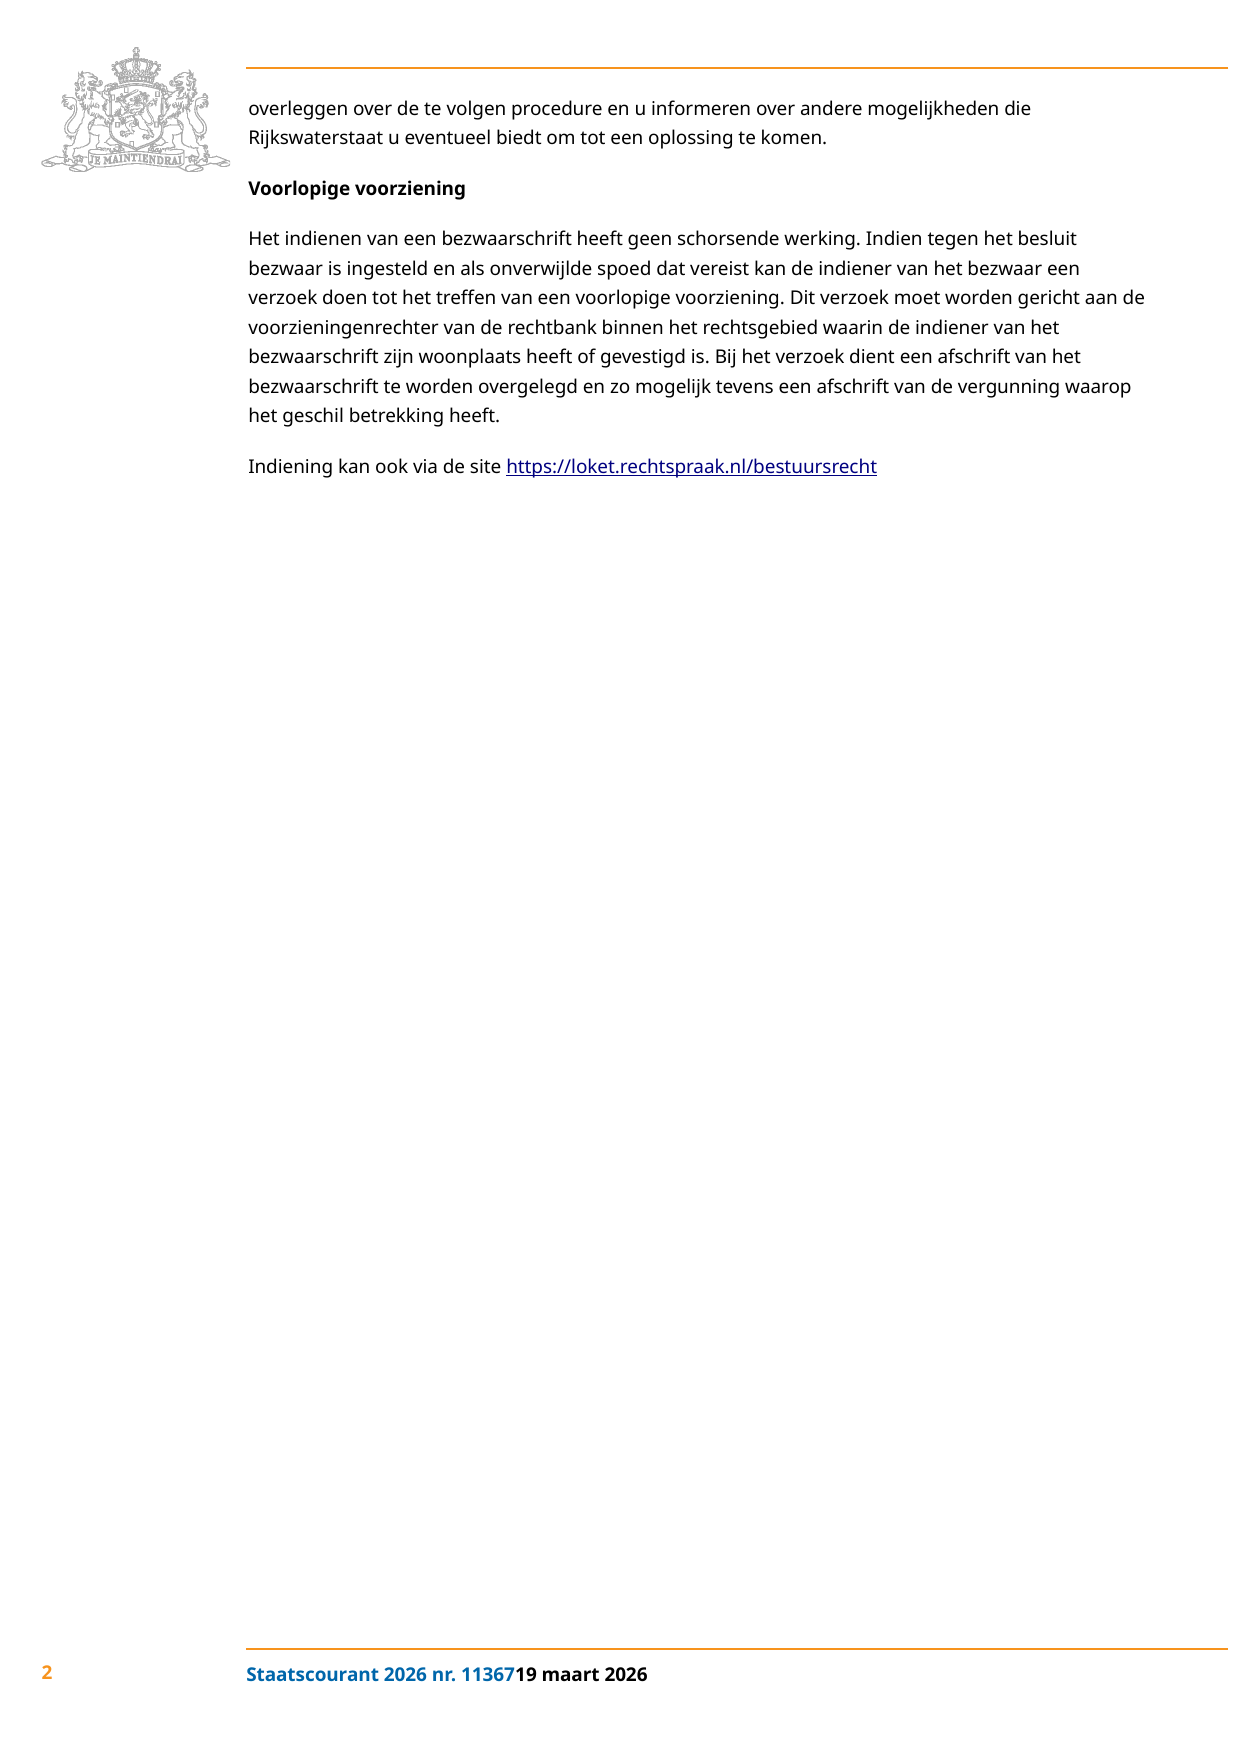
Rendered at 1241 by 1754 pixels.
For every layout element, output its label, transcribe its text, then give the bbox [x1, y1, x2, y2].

picture [41, 47, 231, 172]
text Het indienen van een bezwaarschrift heeft geen schorsende werking. Indien tegen het besluit bezwaar is ingesteld en als onverwijlde spoed dat vereist kan de indiener van het bezwaar een verzoek doen tot het treffen van een voorlopige voorziening. Dit verzoek moet worden gericht aan de voorzieningenrechter van de rechtbank binnen het rechtsgebied waarin de indiener van het bezwaarschrift zijn woonplaats heeft of gevestigd is. Bij het verzoek dient een afschrift van het bezwaarschrift te worden overgelegd en zo mogelijk tevens een afschrift van de vergunning waarop het geschil betrekking heeft. [248, 225, 1152, 428]
text overleggen over de te volgen procedure en u informeren over andere mogelijkheden die Rijkswaterstaat u eventueel biedt om tot een oplossing te komen. [248, 95, 1152, 150]
text Voorlopige voorziening [248, 175, 1152, 201]
text Indiening kan ook via de site https://loket.rechtspraak.nl/bestuursrecht [248, 453, 1152, 479]
